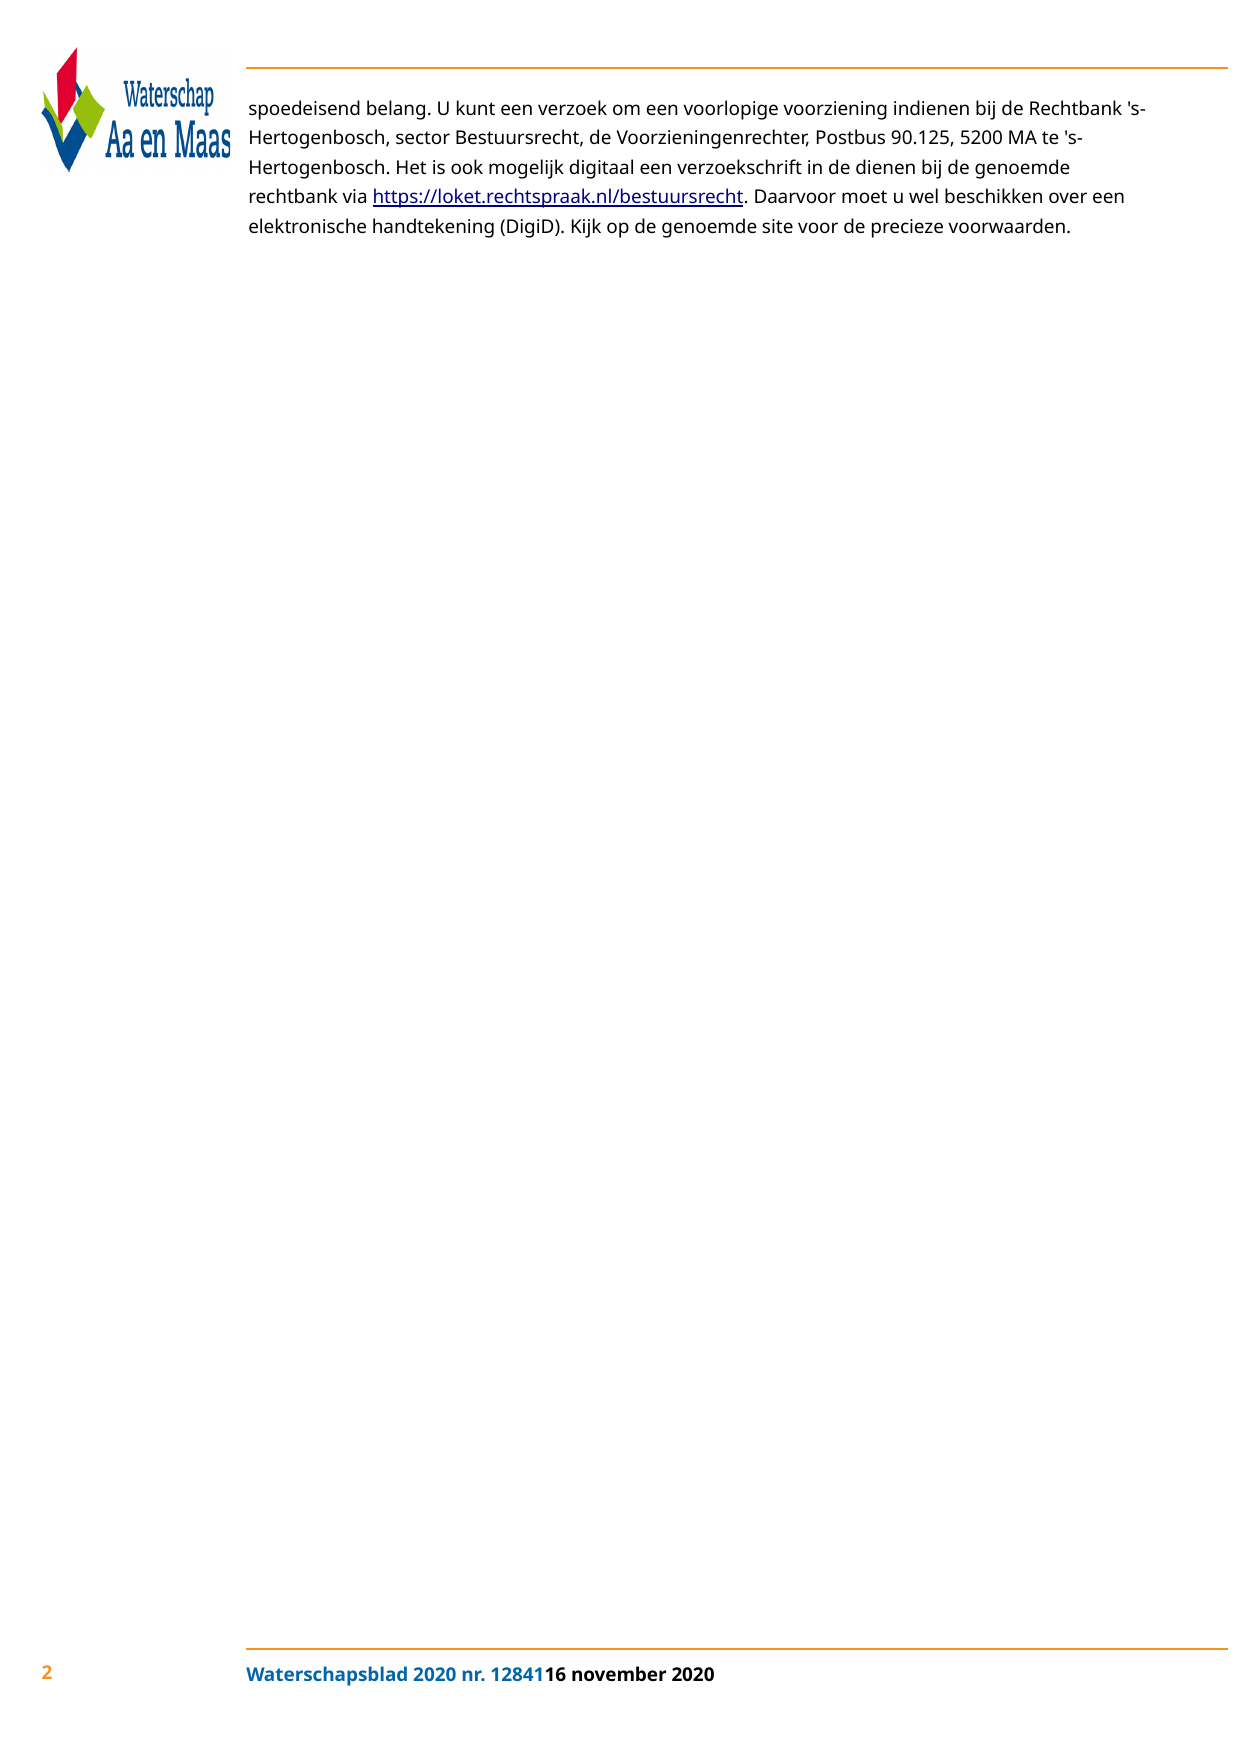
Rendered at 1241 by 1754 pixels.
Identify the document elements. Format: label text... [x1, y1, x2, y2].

text spoedeisend belang. U kunt een verzoek om een voorlopige voorziening indienen bij de Rechtbank 's-Hertogenbosch, sector Bestuursrecht, de Voorzieningenrechter, Postbus 90.125, 5200 MA te 's-Hertogenbosch. Het is ook mogelijk digitaal een verzoekschrift in de dienen bij de genoemde rechtbank via https://loket.rechtspraak.nl/bestuursrecht. Daarvoor moet u wel beschikken over een elektronische handtekening (DigiD). Kijk op de genoemde site voor de precieze voorwaarden. [248, 95, 1152, 239]
picture [41, 47, 231, 172]
